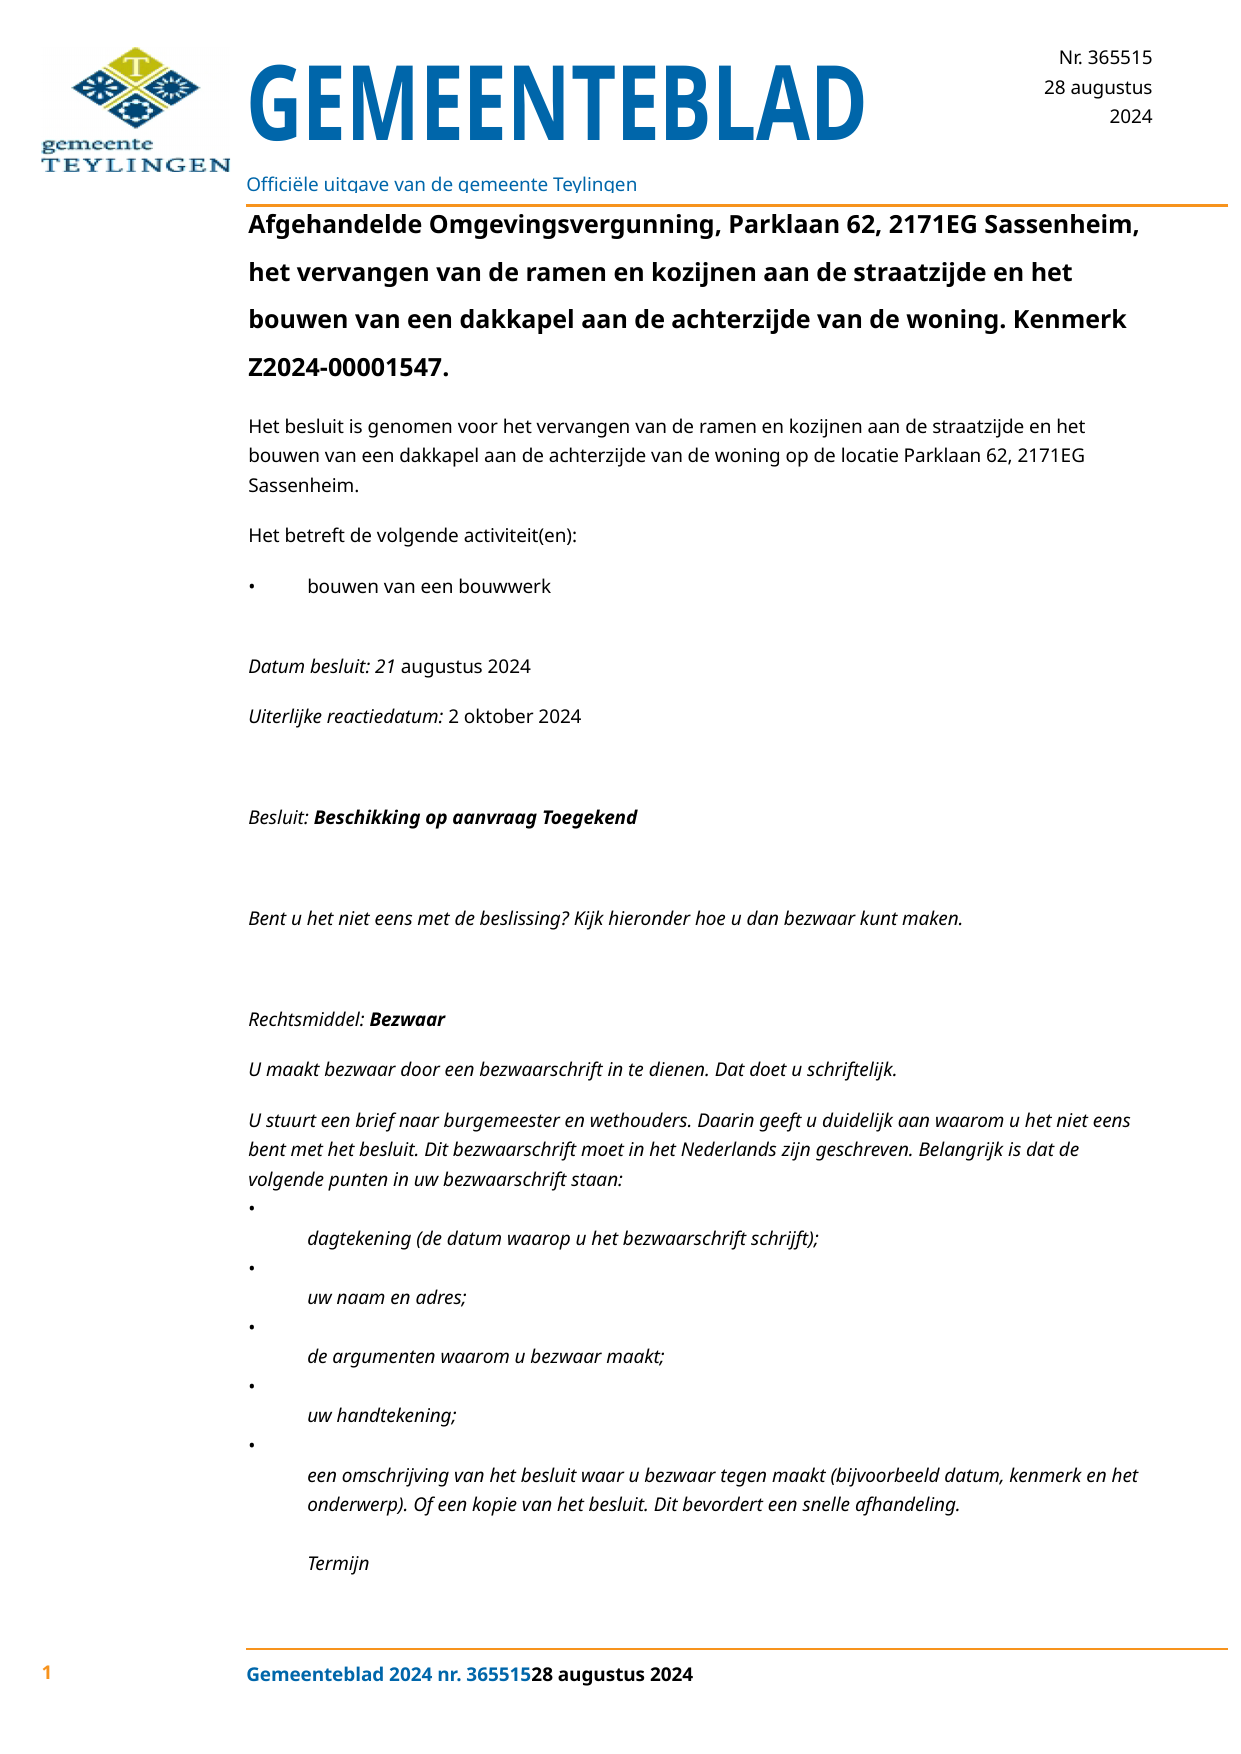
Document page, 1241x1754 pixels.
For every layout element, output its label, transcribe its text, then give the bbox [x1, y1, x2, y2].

text U maakt bezwaar door een bezwaarschrift in te dienen. Dat doet u schriftelijk. [248, 1056, 1152, 1082]
list dagtekening (de datum waarop u het bezwaarschrift schrijft); [248, 1225, 1152, 1251]
list Termijn [248, 1551, 1152, 1576]
list de argumenten waarom u bezwaar maakt; [248, 1343, 1152, 1369]
list bouwen van een bouwwerk [248, 573, 1152, 599]
text Het besluit is genomen voor het vervangen van de ramen en kozijnen aan de straatzijde en het bouwen van een dakkapel aan de achterzijde van de woning op de locatie Parklaan 62, 2171EG Sassenheim. [248, 413, 1152, 498]
text Bent u het niet eens met de beslissing? Kijk hieronder hoe u dan bezwaar kunt maken. [248, 905, 1152, 931]
list een omschrijving van het besluit waar u bezwaar tegen maakt (bijvoorbeeld datum, kenmerk en het onderwerp). Of een kopie van het besluit. Dit bevordert een snelle afhandeling. [248, 1462, 1152, 1517]
text Besluit: Beschikking op aanvraag Toegekend [248, 804, 1152, 830]
text Datum besluit: 21 augustus 2024 [248, 653, 1152, 679]
text Uiterlijke reactiedatum: 2 oktober 2024 [248, 703, 1152, 729]
picture [41, 47, 231, 172]
list uw handtekening; [248, 1403, 1152, 1428]
text Rechtsmiddel: Bezwaar [248, 1006, 1152, 1032]
list uw naam en adres; [248, 1284, 1152, 1310]
text Afgehandelde Omgevingsvergunning, Parklaan 62, 2171EG Sassenheim, het vervangen van de ramen en kozijnen aan de straatzijde en het bouwen van een dakkapel aan de achterzijde van de woning. Kenmerk Z2024-00001547. [248, 207, 1152, 384]
text U stuurt een brief naar burgemeester en wethouders. Daarin geeft u duidelijk aan waarom u het niet eens bent met het besluit. Dit bezwaarschrift moet in het Nederlands zijn geschreven. Belangrijk is dat de volgende punten in uw bezwaarschrift staan: [248, 1107, 1152, 1192]
text Het betreft de volgende activiteit(en): [248, 523, 1152, 548]
